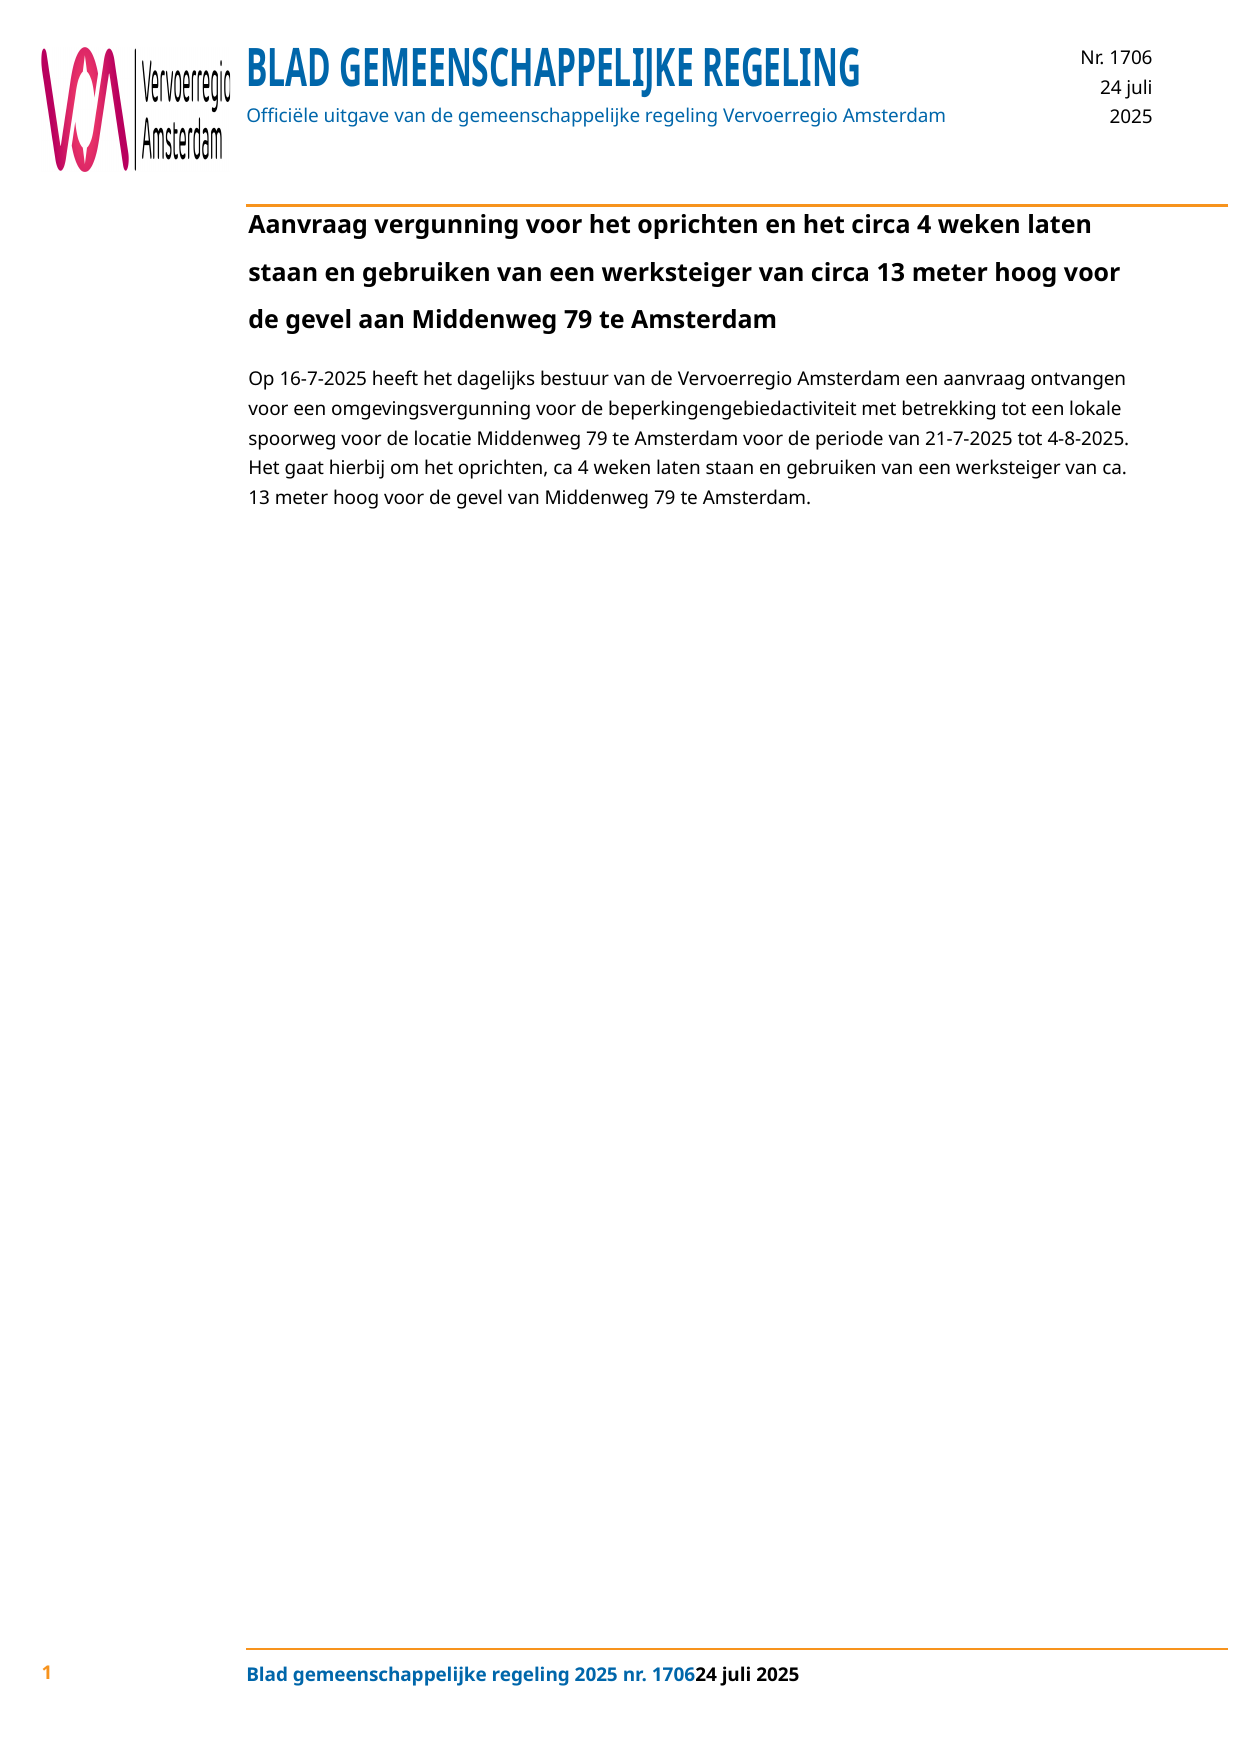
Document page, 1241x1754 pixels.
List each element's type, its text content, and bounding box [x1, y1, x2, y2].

text Aanvraag vergunning voor het oprichten en het circa 4 weken laten staan en gebruiken van een werksteiger van circa 13 meter hoog voor de gevel aan Middenweg 79 te Amsterdam [248, 207, 1152, 336]
picture [41, 47, 231, 172]
text Op 16-7-2025 heeft het dagelijks bestuur van de Vervoerregio Amsterdam een aanvraag ontvangen voor een omgevingsvergunning voor de beperkingengebiedactiviteit met betrekking tot een lokale spoorweg voor de locatie Middenweg 79 te Amsterdam voor de periode van 21-7-2025 tot 4-8-2025. Het gaat hierbij om het oprichten, ca 4 weken laten staan en gebruiken van een werksteiger van ca. 13 meter hoog voor de gevel van Middenweg 79 te Amsterdam. [248, 366, 1152, 509]
